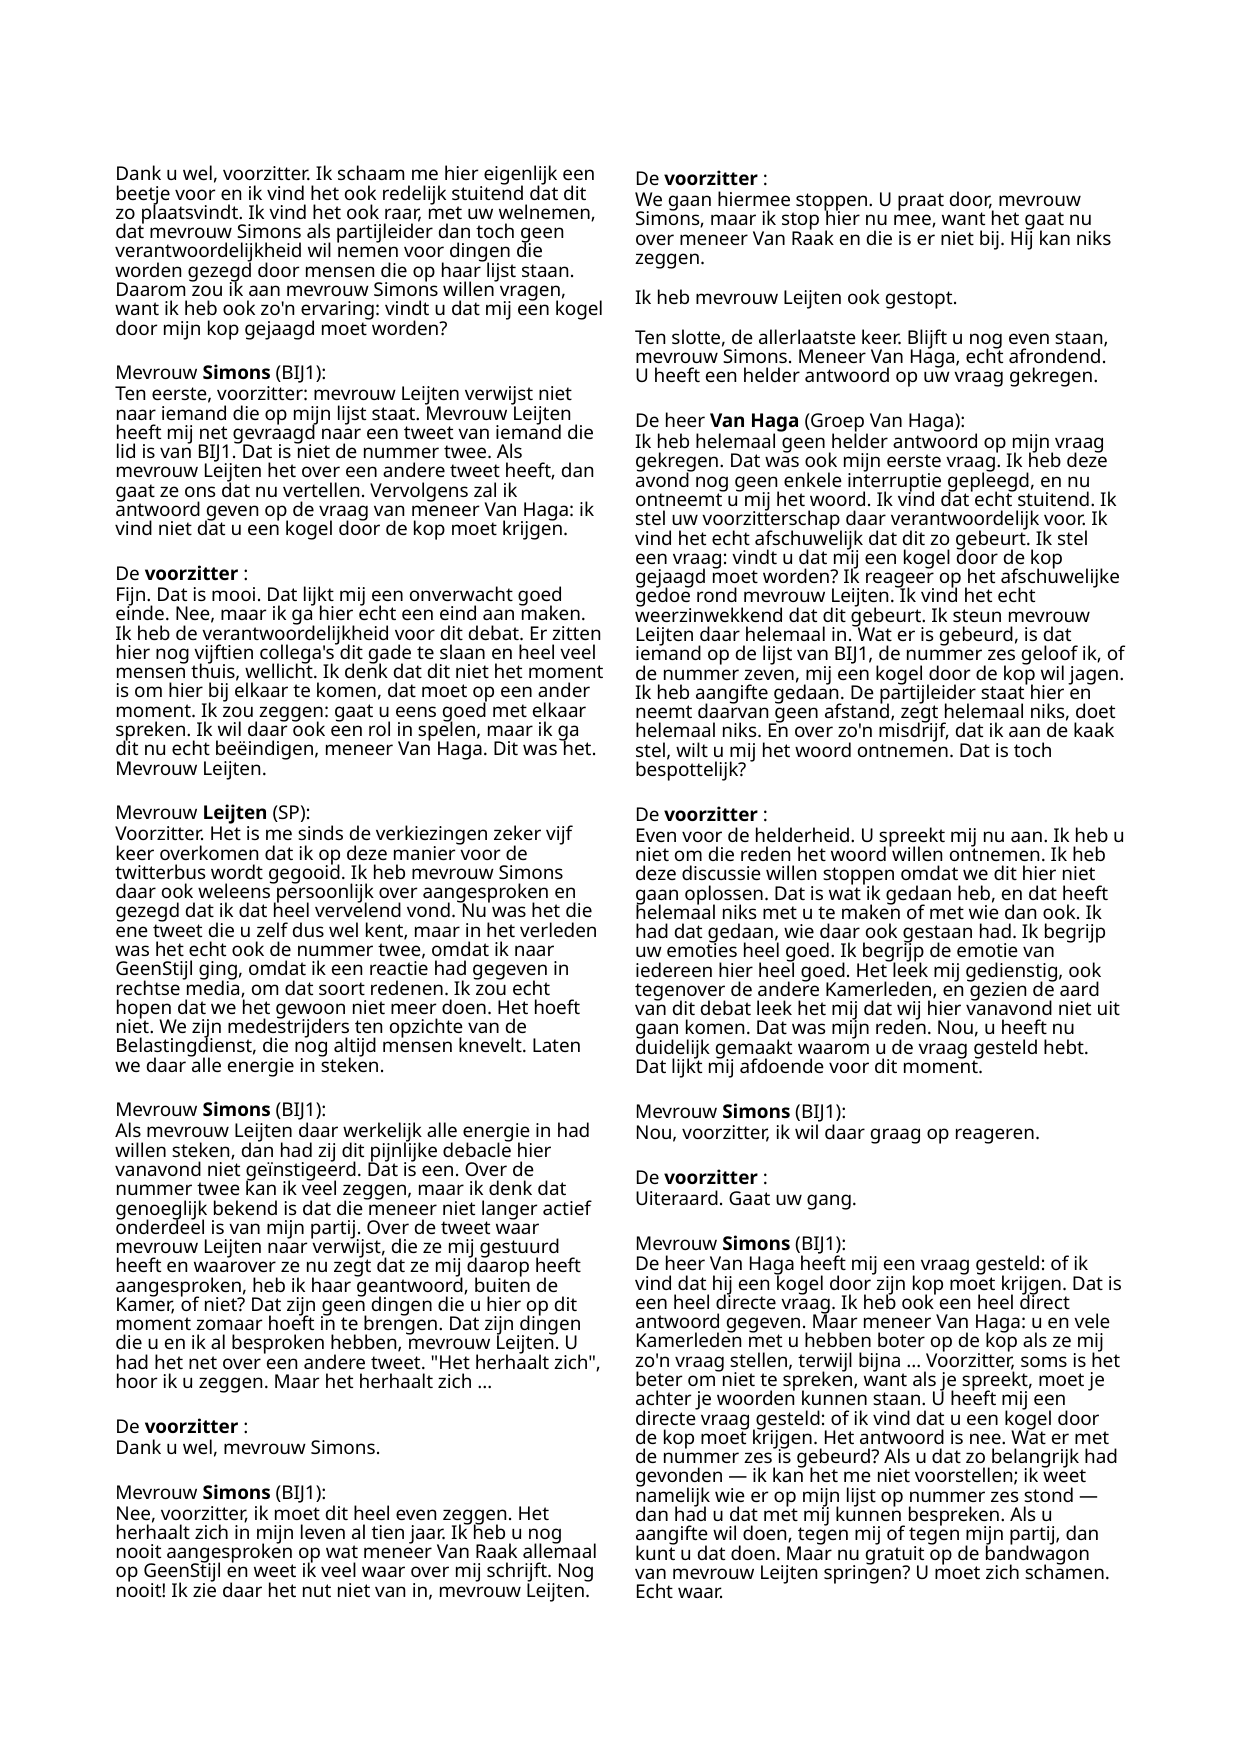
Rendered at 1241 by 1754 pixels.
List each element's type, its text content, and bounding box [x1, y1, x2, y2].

text Mevrouw Simons (BIJ1): [635, 1098, 1125, 1124]
text Mevrouw Simons (BIJ1): [115, 1479, 605, 1504]
text Mevrouw Simons (BIJ1): [115, 359, 605, 385]
text Ik heb helemaal geen helder antwoord op mijn vraag gekregen. Dat was ook mijn eerste vraag. Ik heb deze avond nog geen enkele interruptie gepleegd, en nu ontneemt u mij het woord. Ik vind dat echt stuitend. Ik stel uw voorzitterschap daar verantwoordelijk voor. Ik vind het echt afschuwelijk dat dit zo gebeurt. Ik stel een vraag: vindt u dat mij een kogel door de kop gejaagd moet worden? Ik reageer op het afschuwelijke gedoe rond mevrouw Leijten. Ik vind het echt weerzinwekkend dat dit gebeurt. Ik steun mevrouw Leijten daar helemaal in. Wat er is gebeurd, is dat iemand op de lijst van BIJ1, de nummer zes geloof ik, of de nummer zeven, mij een kogel door de kop wil jagen. Ik heb aangifte gedaan. De partijleider staat hier en neemt daarvan geen afstand, zegt helemaal niks, doet helemaal niks. En over zo'n misdrijf, dat ik aan de kaak stel, wilt u mij het woord ontnemen. Dat is toch bespottelijk? [635, 433, 1125, 780]
text De heer Van Haga (Groep Van Haga): [635, 407, 1125, 433]
text Mevrouw Leijten (SP): [115, 799, 605, 825]
text Voorzitter. Het is me sinds de verkiezingen zeker vijf keer overkomen dat ik op deze manier voor de twitterbus wordt gegooid. Ik heb mevrouw Simons daar ook weleens persoonlijk over aangesproken en gezegd dat ik dat heel vervelend vond. Nu was het die ene tweet die u zelf dus wel kent, maar in het verleden was het echt ook de nummer twee, omdat ik naar GeenStijl ging, omdat ik een reactie had gegeven in rechtse media, om dat soort redenen. Ik zou echt hopen dat we het gewoon niet meer doen. Het hoeft niet. We zijn medestrijders ten opzichte van de Belastingdienst, die nog altijd mensen knevelt. Laten we daar alle energie in steken. [115, 825, 605, 1076]
text Dank u wel, mevrouw Simons. [115, 1439, 605, 1458]
text Ik heb mevrouw Leijten ook gestopt. [635, 289, 1125, 308]
text De voorzitter : [635, 801, 1125, 827]
text Als mevrouw Leijten daar werkelijk alle energie in had willen steken, dan had zij dit pijnlijke debacle hier vanavond niet geïnstigeerd. Dat is een. Over de nummer twee kan ik veel zeggen, maar ik denk dat genoeglijk bekend is dat die meneer niet langer actief onderdeel is van mijn partij. Over de tweet waar mevrouw Leijten naar verwijst, die ze mij gestuurd heeft en waarover ze nu zegt dat ze mij daarop heeft aangesproken, heb ik haar geantwoord, buiten de Kamer, of niet? Dat zijn geen dingen die u hier op dit moment zomaar hoeft in te brengen. Dat zijn dingen die u en ik al besproken hebben, mevrouw Leijten. U had het net over een andere tweet. "Het herhaalt zich", hoor ik u zeggen. Maar het herhaalt zich … [115, 1122, 605, 1392]
text Nee, voorzitter, ik moet dit heel even zeggen. Het herhaalt zich in mijn leven al tien jaar. Ik heb u nog nooit aangesproken op wat meneer Van Raak allemaal op GeenStijl en weet ik veel waar over mij schrijft. Nog nooit! Ik zie daar het nut niet van in, mevrouw Leijten. [115, 1504, 605, 1601]
text De voorzitter : [115, 560, 605, 586]
text Ten eerste, voorzitter: mevrouw Leijten verwijst niet naar iemand die op mijn lijst staat. Mevrouw Leijten heeft mij net gevraagd naar een tweet van iemand die lid is van BIJ1. Dat is niet de nummer twee. Als mevrouw Leijten het over een andere tweet heeft, dan gaat ze ons dat nu vertellen. Vervolgens zal ik antwoord geven op de vraag van meneer Van Haga: ik vind niet dat u een kogel door de kop moet krijgen. [115, 385, 605, 539]
text Even voor de helderheid. U spreekt mij nu aan. Ik heb u niet om die reden het woord willen ontnemen. Ik heb deze discussie willen stoppen omdat we dit hier niet gaan oplossen. Dat is wat ik gedaan heb, en dat heeft helemaal niks met u te maken of met wie dan ook. Ik had dat gedaan, wie daar ook gestaan had. Ik begrijp uw emoties heel goed. Ik begrijp de emotie van iedereen hier heel goed. Het leek mij gedienstig, ook tegenover de andere Kamerleden, en gezien de aard van dit debat leek het mij dat wij hier vanavond niet uit gaan komen. Dat was mijn reden. Nou, u heeft nu duidelijk gemaakt waarom u de vraag gesteld hebt. Dat lijkt mij afdoende voor dit moment. [635, 827, 1125, 1077]
text Fijn. Dat is mooi. Dat lijkt mij een onverwacht goed einde. Nee, maar ik ga hier echt een eind aan maken. Ik heb de verantwoordelijkheid voor dit debat. Er zitten hier nog vijftien collega's dit gade te slaan en heel veel mensen thuis, wellicht. Ik denk dat dit niet het moment is om hier bij elkaar te komen, dat moet op een ander moment. Ik zou zeggen: gaat u eens goed met elkaar spreken. Ik wil daar ook een rol in spelen, maar ik ga dit nu echt beëindigen, meneer Van Haga. Dit was het. Mevrouw Leijten. [115, 586, 605, 779]
text Uiteraard. Gaat uw gang. [635, 1189, 1125, 1209]
text Nou, voorzitter, ik wil daar graag op reageren. [635, 1124, 1125, 1143]
text De voorzitter : [115, 1413, 605, 1439]
text Mevrouw Simons (BIJ1): [635, 1230, 1125, 1255]
text De voorzitter : [635, 165, 1125, 191]
text De heer Van Haga heeft mij een vraag gesteld: of ik vind dat hij een kogel door zijn kop moet krijgen. Dat is een heel directe vraag. Ik heb ook een heel direct antwoord gegeven. Maar meneer Van Haga: u en vele Kamerleden met u hebben boter op de kop als ze mij zo'n vraag stellen, terwijl bijna … Voorzitter, soms is het beter om niet te spreken, want als je spreekt, moet je achter je woorden kunnen staan. U heeft mij een directe vraag gesteld: of ik vind dat u een kogel door de kop moet krijgen. Het antwoord is nee. Wat er met de nummer zes is gebeurd? Als u dat zo belangrijk had gevonden — ik kan het me niet voorstellen; ik weet namelijk wie er op mijn lijst op nummer zes stond — dan had u dat met mij kunnen bespreken. Als u aangifte wil doen, tegen mij of tegen mijn partij, dan kunt u dat doen. Maar nu gratuit op de bandwagon van mevrouw Leijten springen? U moet zich schamen. Echt waar. [635, 1255, 1125, 1602]
text Dank u wel, voorzitter. Ik schaam me hier eigenlijk een beetje voor en ik vind het ook redelijk stuitend dat dit zo plaatsvindt. Ik vind het ook raar, met uw welnemen, dat mevrouw Simons als partijleider dan toch geen verantwoordelijkheid wil nemen voor dingen die worden gezegd door mensen die op haar lijst staan. Daarom zou ik aan mevrouw Simons willen vragen, want ik heb ook zo'n ervaring: vindt u dat mij een kogel door mijn kop gejaagd moet worden? [115, 165, 605, 339]
text De voorzitter : [635, 1164, 1125, 1189]
text Ten slotte, de allerlaatste keer. Blijft u nog even staan, mevrouw Simons. Meneer Van Haga, echt afrondend. U heeft een helder antwoord op uw vraag gekregen. [635, 329, 1125, 387]
text Mevrouw Simons (BIJ1): [115, 1097, 605, 1122]
text We gaan hiermee stoppen. U praat door, mevrouw Simons, maar ik stop hier nu mee, want het gaat nu over meneer Van Raak en die is er niet bij. Hij kan niks zeggen. [635, 191, 1125, 268]
